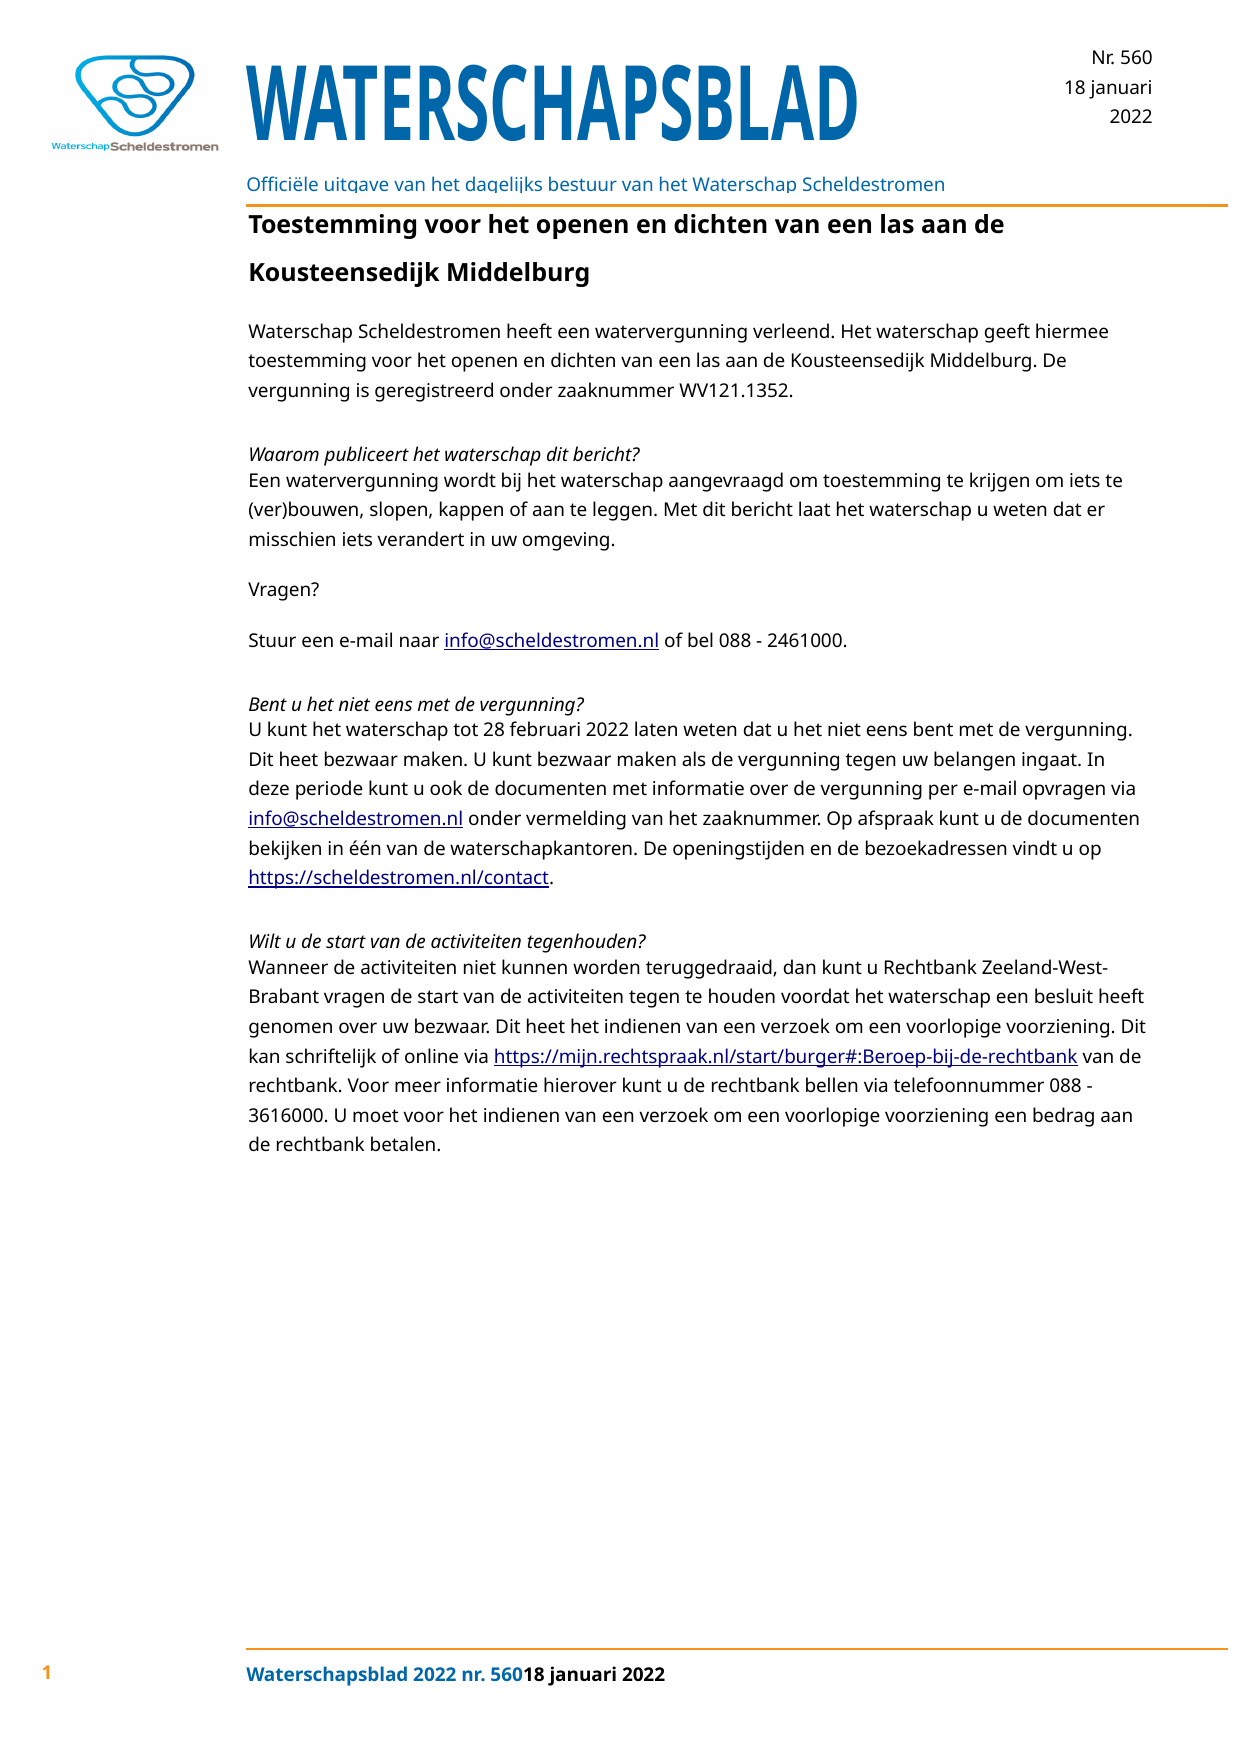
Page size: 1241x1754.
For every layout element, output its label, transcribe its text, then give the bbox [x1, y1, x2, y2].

text Wilt u de start van de activiteiten tegenhouden? [248, 928, 1152, 954]
text Bent u het niet eens met de vergunning? [248, 691, 1152, 716]
picture [41, 47, 231, 172]
text Waterschap Scheldestromen heeft een watervergunning verleend. Het waterschap geeft hiermee toestemming voor het openen en dichten van een las aan de Kousteensedijk Middelburg. De vergunning is geregistreerd onder zaaknummer WV121.1352. [248, 318, 1152, 403]
text Waarom publiceert het waterschap dit bericht? [248, 441, 1152, 467]
text Stuur een e-mail naar info@scheldestromen.nl of bel 088 - 2461000. [248, 627, 1152, 652]
text Vragen? [248, 576, 1152, 602]
text Wanneer de activiteiten niet kunnen worden teruggedraaid, dan kunt u Rechtbank Zeeland-West-Brabant vragen de start van de activiteiten tegen te houden voordat het waterschap een besluit heeft genomen over uw bezwaar. Dit heet het indienen van een verzoek om een voorlopige voorziening. Dit kan schriftelijk of online via https://mijn.rechtspraak.nl/start/burger#:Beroep-bij-de-rechtbank van de rechtbank. Voor meer informatie hierover kunt u de rechtbank bellen via telefoonnummer 088 - 3616000. U moet voor het indienen van een verzoek om een voorlopige voorziening een bedrag aan de rechtbank betalen. [248, 954, 1152, 1157]
text Een watervergunning wordt bij het waterschap aangevraagd om toestemming te krijgen om iets te (ver)bouwen, slopen, kappen of aan te leggen. Met dit bericht laat het waterschap u weten dat er misschien iets verandert in uw omgeving. [248, 467, 1152, 552]
text Toestemming voor het openen en dichten van een las aan de Kousteensedijk Middelburg [248, 207, 1152, 288]
text U kunt het waterschap tot 28 februari 2022 laten weten dat u het niet eens bent met de vergunning. Dit heet bezwaar maken. U kunt bezwaar maken als de vergunning tegen uw belangen ingaat. In deze periode kunt u ook de documenten met informatie over de vergunning per e-mail opvragen via info@scheldestromen.nl onder vermelding van het zaaknummer. Op afspraak kunt u de documenten bekijken in één van de waterschapkantoren. De openingstijden en de bezoekadressen vindt u op https://scheldestromen.nl/contact. [248, 716, 1152, 890]
